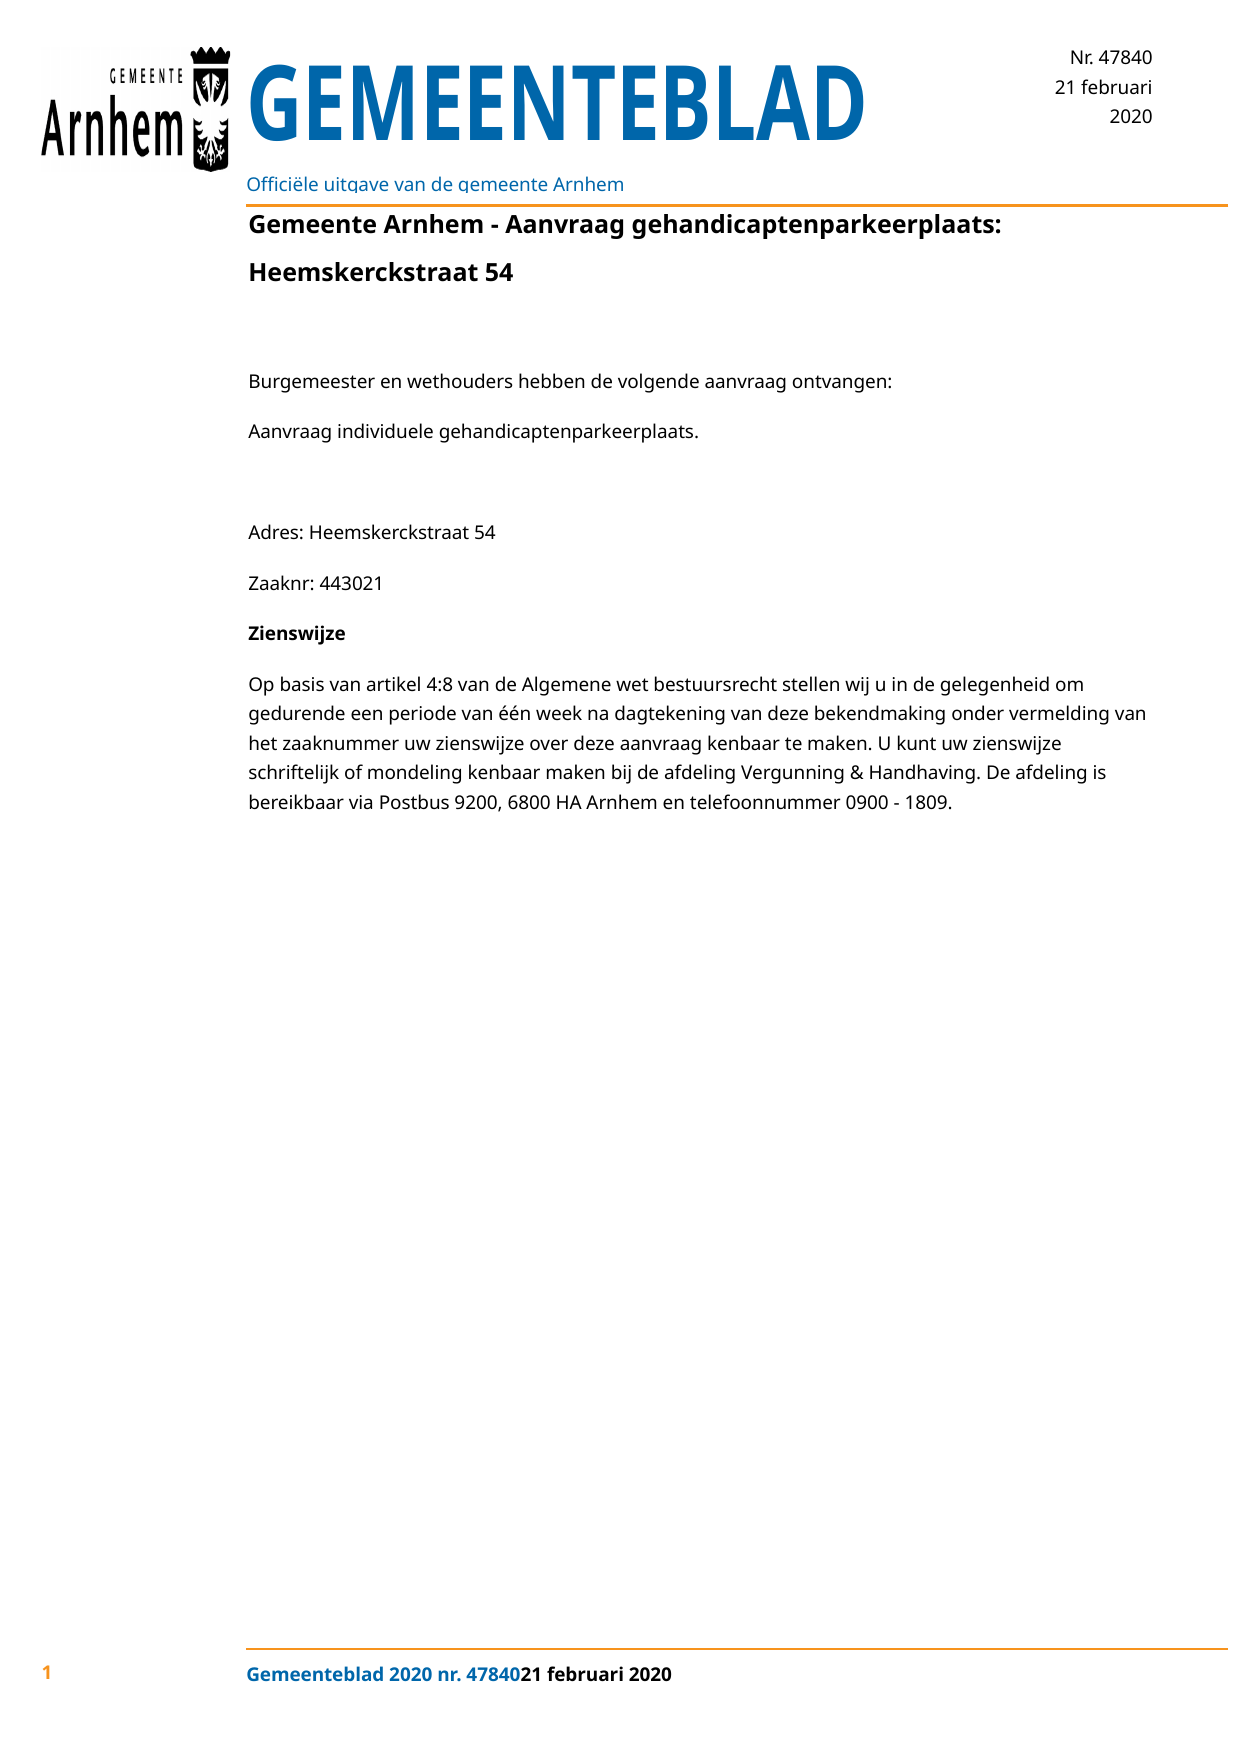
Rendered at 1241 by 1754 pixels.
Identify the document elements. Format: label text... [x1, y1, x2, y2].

text Burgemeester en wethouders hebben de volgende aanvraag ontvangen: [248, 368, 1152, 394]
text Gemeente Arnhem - Aanvraag gehandicaptenparkeerplaats: Heemskerckstraat 54 [248, 207, 1152, 288]
text Aanvraag individuele gehandicaptenparkeerplaats. [248, 419, 1152, 444]
text Adres: Heemskerckstraat 54 [248, 519, 1152, 545]
picture [41, 47, 231, 172]
text Op basis van artikel 4:8 van de Algemene wet bestuursrecht stellen wij u in de gelegenheid om gedurende een periode van één week na dagtekening van deze bekendmaking onder vermelding van het zaaknummer uw zienswijze over deze aanvraag kenbaar te maken. U kunt uw zienswijze schriftelijk of mondeling kenbaar maken bij de afdeling Vergunning & Handhaving. De afdeling is bereikbaar via Postbus 9200, 6800 HA Arnhem en telefoonnummer 0900 - 1809. [248, 671, 1152, 815]
text Zienswijze [248, 620, 1152, 646]
text Zaaknr: 443021 [248, 570, 1152, 596]
